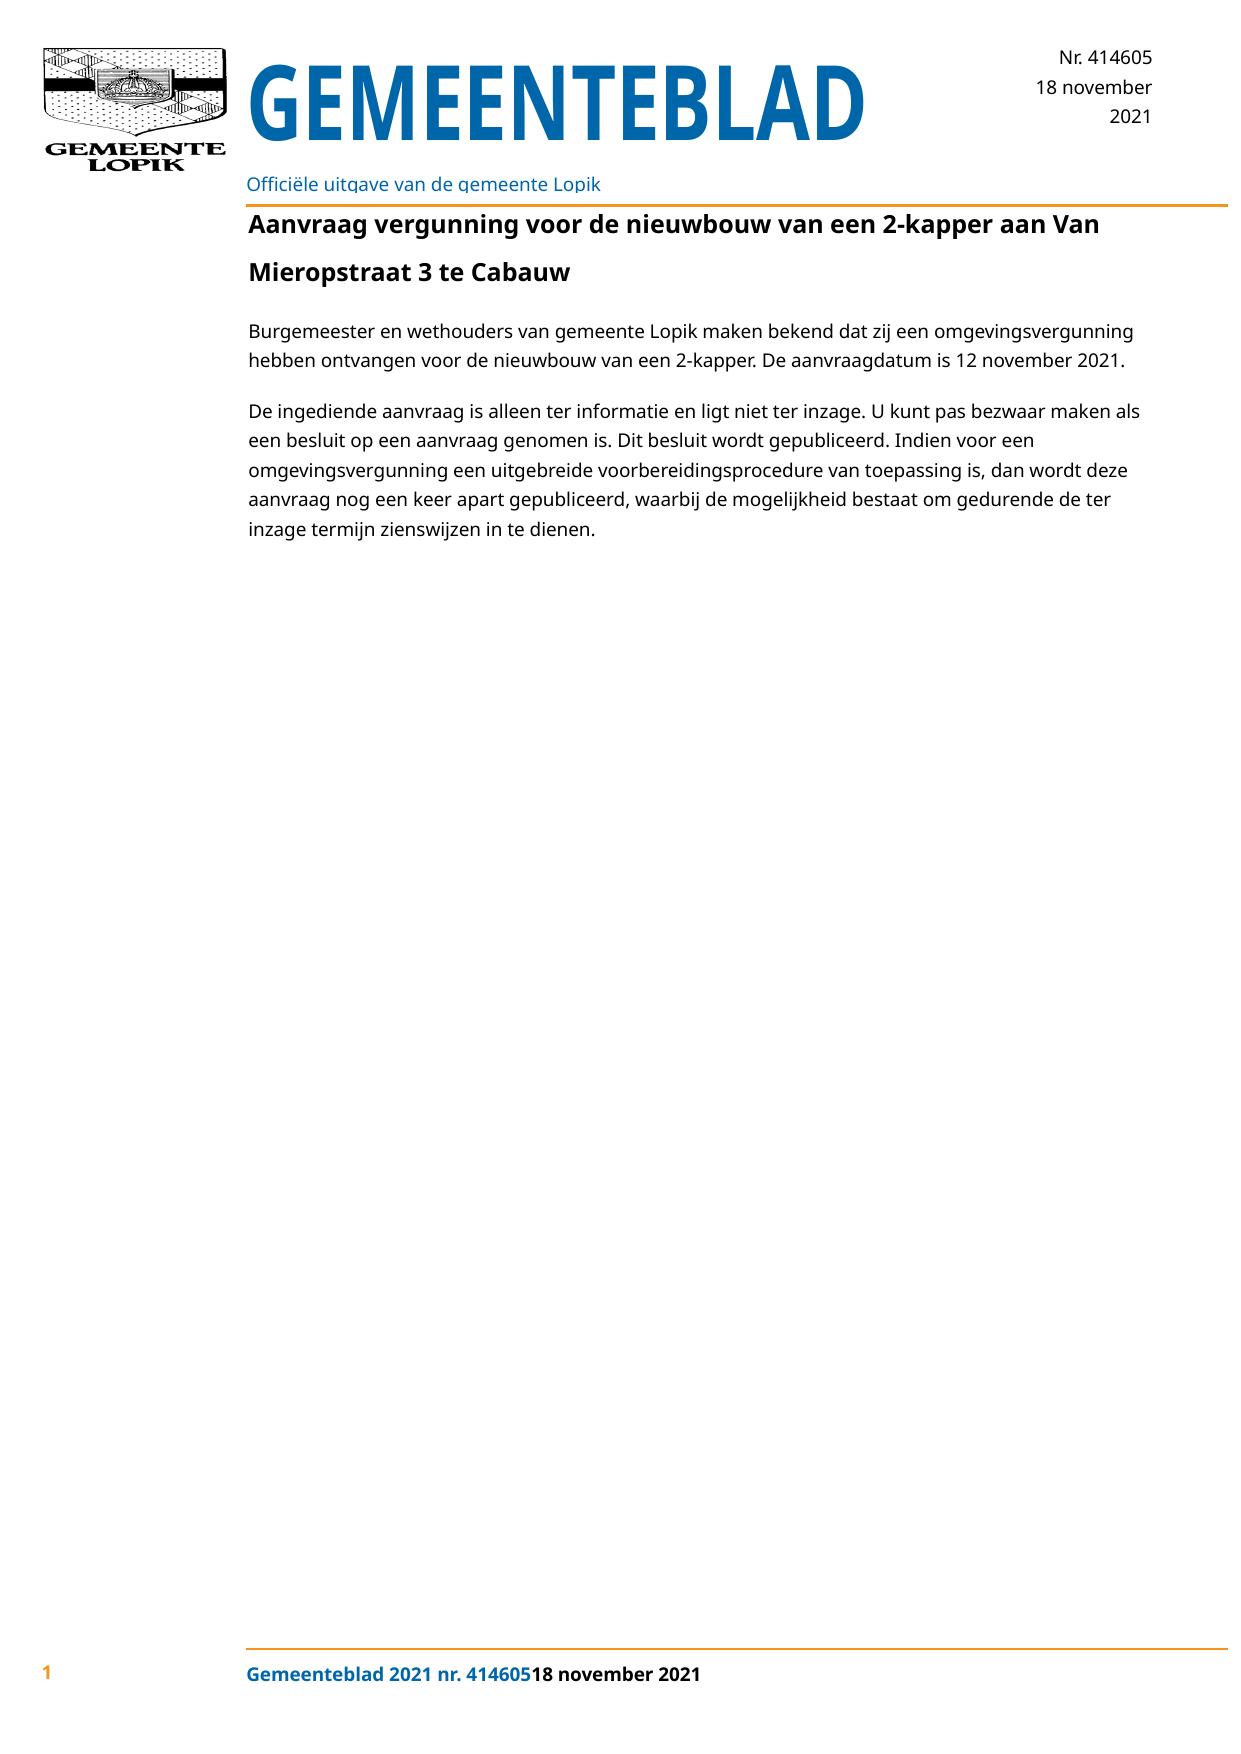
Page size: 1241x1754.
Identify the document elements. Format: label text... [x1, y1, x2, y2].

text Burgemeester en wethouders van gemeente Lopik maken bekend dat zij een omgevingsvergunning hebben ontvangen voor de nieuwbouw van een 2-kapper. De aanvraagdatum is 12 november 2021. [248, 318, 1152, 373]
text Aanvraag vergunning voor de nieuwbouw van een 2-kapper aan Van Mieropstraat 3 te Cabauw [248, 207, 1152, 288]
picture [41, 47, 231, 172]
text De ingediende aanvraag is alleen ter informatie en ligt niet ter inzage. U kunt pas bezwaar maken als een besluit op een aanvraag genomen is. Dit besluit wordt gepubliceerd. Indien voor een omgevingsvergunning een uitgebreide voorbereidingsprocedure van toepassing is, dan wordt deze aanvraag nog een keer apart gepubliceerd, waarbij de mogelijkheid bestaat om gedurende de ter inzage termijn zienswijzen in te dienen. [248, 398, 1152, 542]
